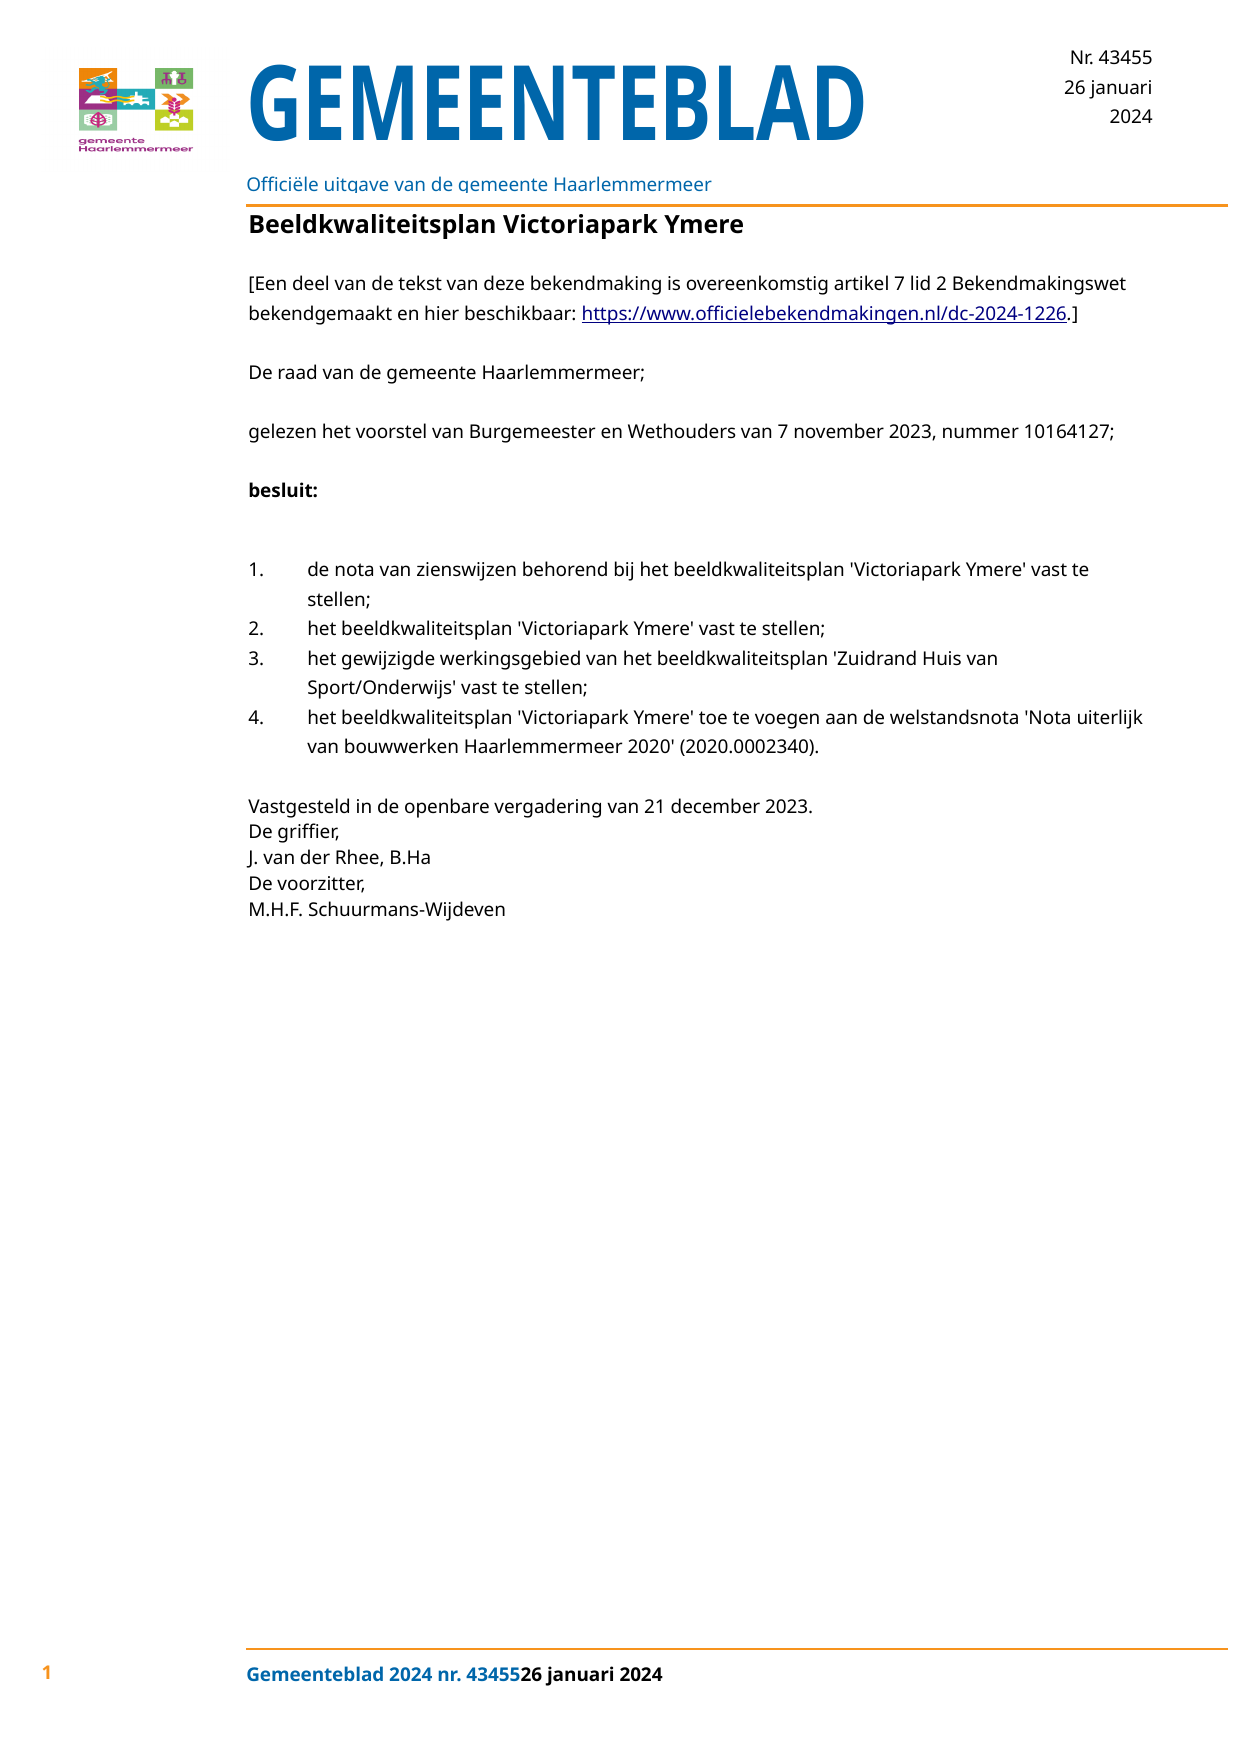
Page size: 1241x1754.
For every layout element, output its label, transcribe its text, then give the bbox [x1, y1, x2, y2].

text Beeldkwaliteitsplan Victoriapark Ymere [248, 207, 1152, 241]
list de nota van zienswijzen behorend bij het beeldkwaliteitsplan 'Victoriapark Ymere' vast te stellen; [248, 556, 1152, 612]
text gelezen het voorstel van Burgemeester en Wethouders van 7 november 2023, nummer 10164127; [248, 418, 1152, 444]
text Vastgesteld in de openbare vergadering van 21 december 2023. [248, 793, 1152, 819]
text De voorzitter, [248, 870, 1152, 896]
text [Een deel van de tekst van deze bekendmaking is overeenkomstig artikel 7 lid 2 Bekendmakingswet bekendgemaakt en hier beschikbaar: https://www.officielebekendmakingen.nl/dc-2024-1226.] [248, 270, 1152, 326]
text M.H.F. Schuurmans-Wijdeven [248, 896, 1152, 922]
text J. van der Rhee, B.Ha [248, 844, 1152, 870]
list het gewijzigde werkingsgebied van het beeldkwaliteitsplan 'Zuidrand Huis van Sport/Onderwijs' vast te stellen; [248, 645, 1152, 700]
text besluit: [248, 477, 1152, 503]
picture [41, 47, 231, 172]
text De griffier, [248, 819, 1152, 844]
text De raad van de gemeente Haarlemmermeer; [248, 359, 1152, 385]
list het beeldkwaliteitsplan 'Victoriapark Ymere' vast te stellen; [248, 615, 1152, 641]
list het beeldkwaliteitsplan 'Victoriapark Ymere' toe te voegen aan de welstandsnota 'Nota uiterlijk van bouwwerken Haarlemmermeer 2020' (2020.0002340). [248, 704, 1152, 759]
